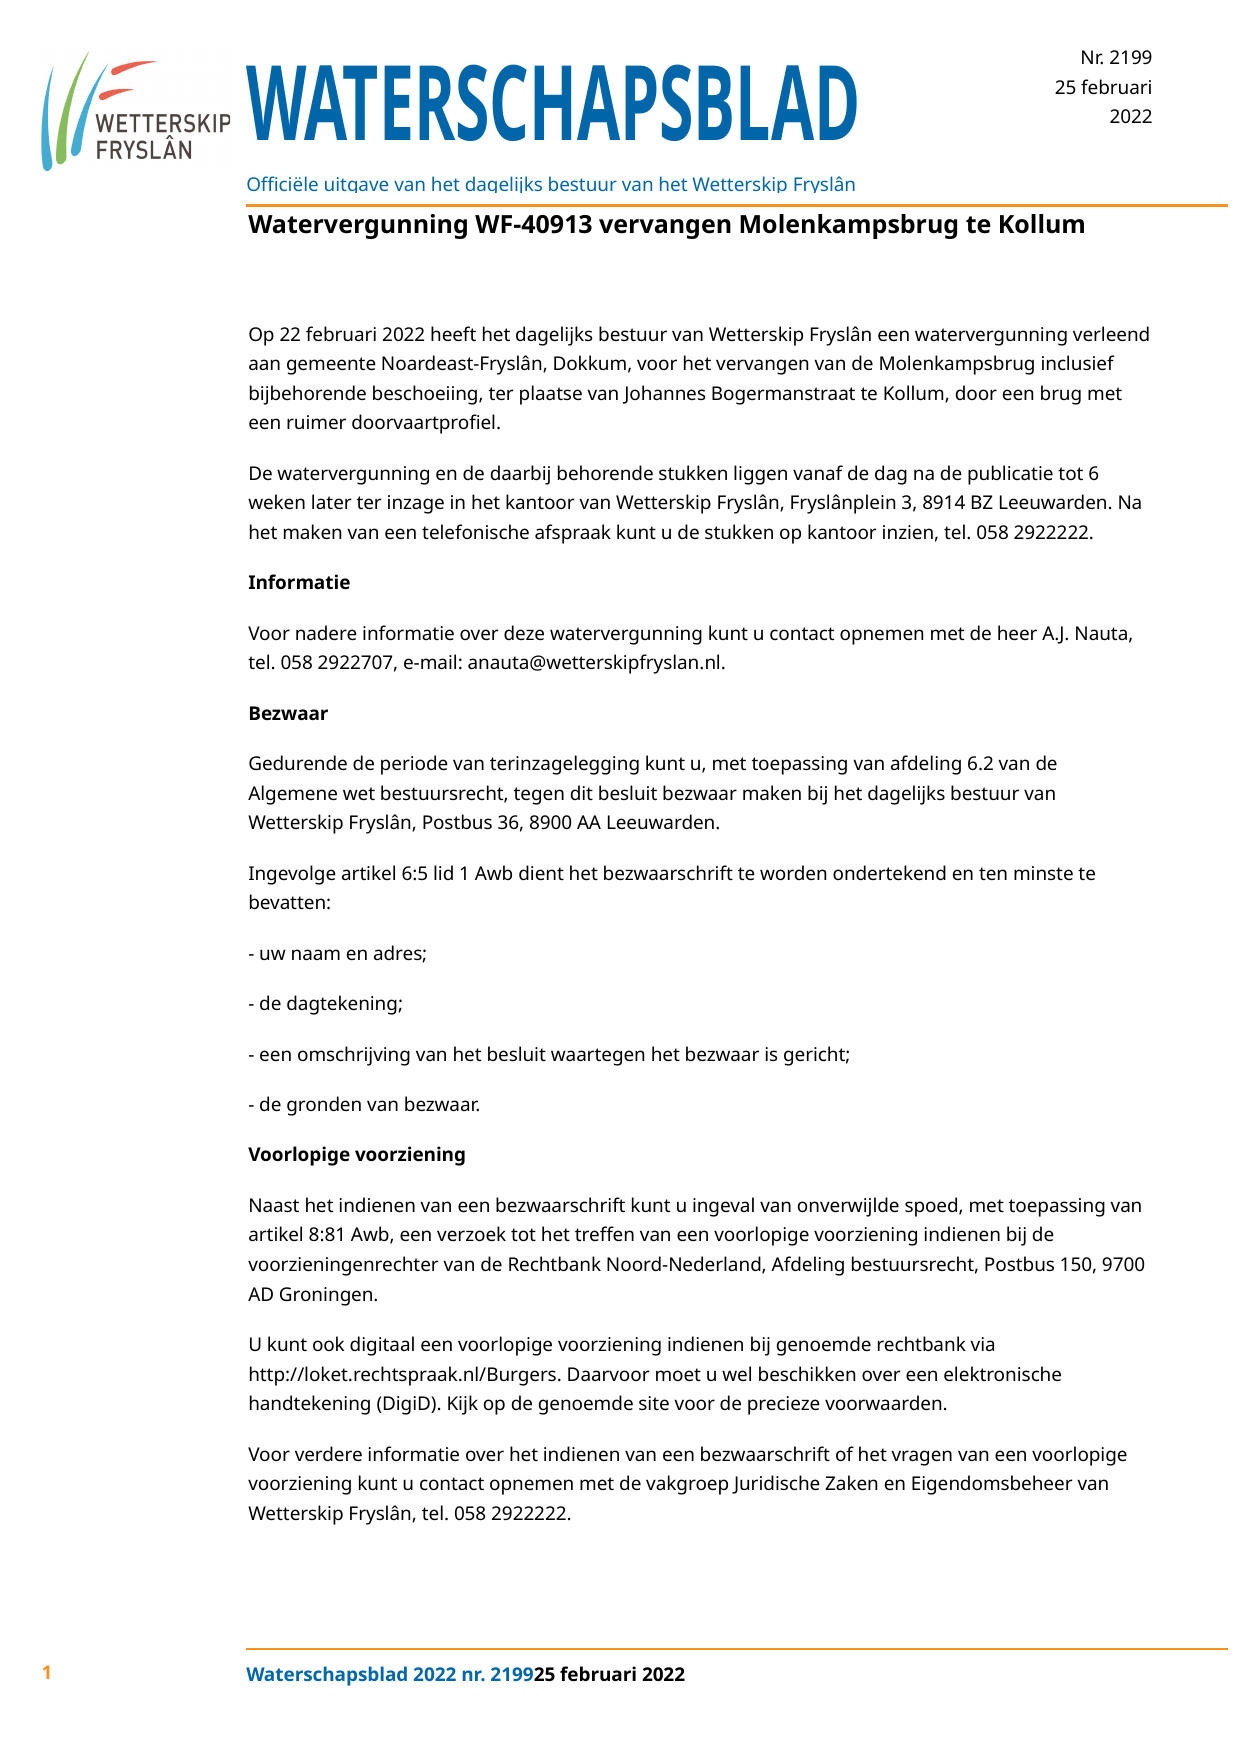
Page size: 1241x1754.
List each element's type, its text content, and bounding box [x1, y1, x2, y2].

text De watervergunning en de daarbij behorende stukken liggen vanaf de dag na de publicatie tot 6 weken later ter inzage in het kantoor van Wetterskip Fryslân, Fryslânplein 3, 8914 BZ Leeuwarden. Na het maken van een telefonische afspraak kunt u de stukken op kantoor inzien, tel. 058 2922222. [248, 460, 1152, 545]
text Gedurende de periode van terinzagelegging kunt u, met toepassing van afdeling 6.2 van de Algemene wet bestuursrecht, tegen dit besluit bezwaar maken bij het dagelijks bestuur van Wetterskip Fryslân, Postbus 36, 8900 AA Leeuwarden. [248, 750, 1152, 835]
text Voor verdere informatie over het indienen van een bezwaarschrift of het vragen van een voorlopige voorziening kunt u contact opnemen met de vakgroep Juridische Zaken en Eigendomsbeheer van Wetterskip Fryslân, tel. 058 2922222. [248, 1441, 1152, 1526]
text - de dagtekening; [248, 990, 1152, 1016]
text Naast het indienen van een bezwaarschrift kunt u ingeval van onverwijlde spoed, met toepassing van artikel 8:81 Awb, een verzoek tot het treffen van een voorlopige voorziening indienen bij de voorzieningenrechter van de Rechtbank Noord-Nederland, Afdeling bestuursrecht, Postbus 150, 9700 AD Groningen. [248, 1192, 1152, 1306]
text Bezwaar [248, 700, 1152, 726]
text U kunt ook digitaal een voorlopige voorziening indienen bij genoemde rechtbank via http://loket.rechtspraak.nl/Burgers. Daarvoor moet u wel beschikken over een elektronische handtekening (DigiD). Kijk op de genoemde site voor de precieze voorwaarden. [248, 1331, 1152, 1416]
text Watervergunning WF-40913 vervangen Molenkampsbrug te Kollum [248, 207, 1152, 241]
picture [41, 47, 231, 172]
text Ingevolge artikel 6:5 lid 1 Awb dient het bezwaarschrift te worden ondertekend en ten minste te bevatten: [248, 860, 1152, 915]
text Informatie [248, 569, 1152, 595]
text - een omschrijving van het besluit waartegen het bezwaar is gericht; [248, 1041, 1152, 1066]
text Op 22 februari 2022 heeft het dagelijks bestuur van Wetterskip Fryslân een watervergunning verleend aan gemeente Noardeast-Fryslân, Dokkum, voor het vervangen van de Molenkampsbrug inclusief bijbehorende beschoeiing, ter plaatse van Johannes Bogermanstraat te Kollum, door een brug met een ruimer doorvaartprofiel. [248, 321, 1152, 435]
text Voor nadere informatie over deze watervergunning kunt u contact opnemen met de heer A.J. Nauta, tel. 058 2922707, e-mail: anauta@wetterskipfryslan.nl. [248, 620, 1152, 675]
text - uw naam en adres; [248, 940, 1152, 966]
text Voorlopige voorziening [248, 1142, 1152, 1167]
text - de gronden van bezwaar. [248, 1091, 1152, 1117]
